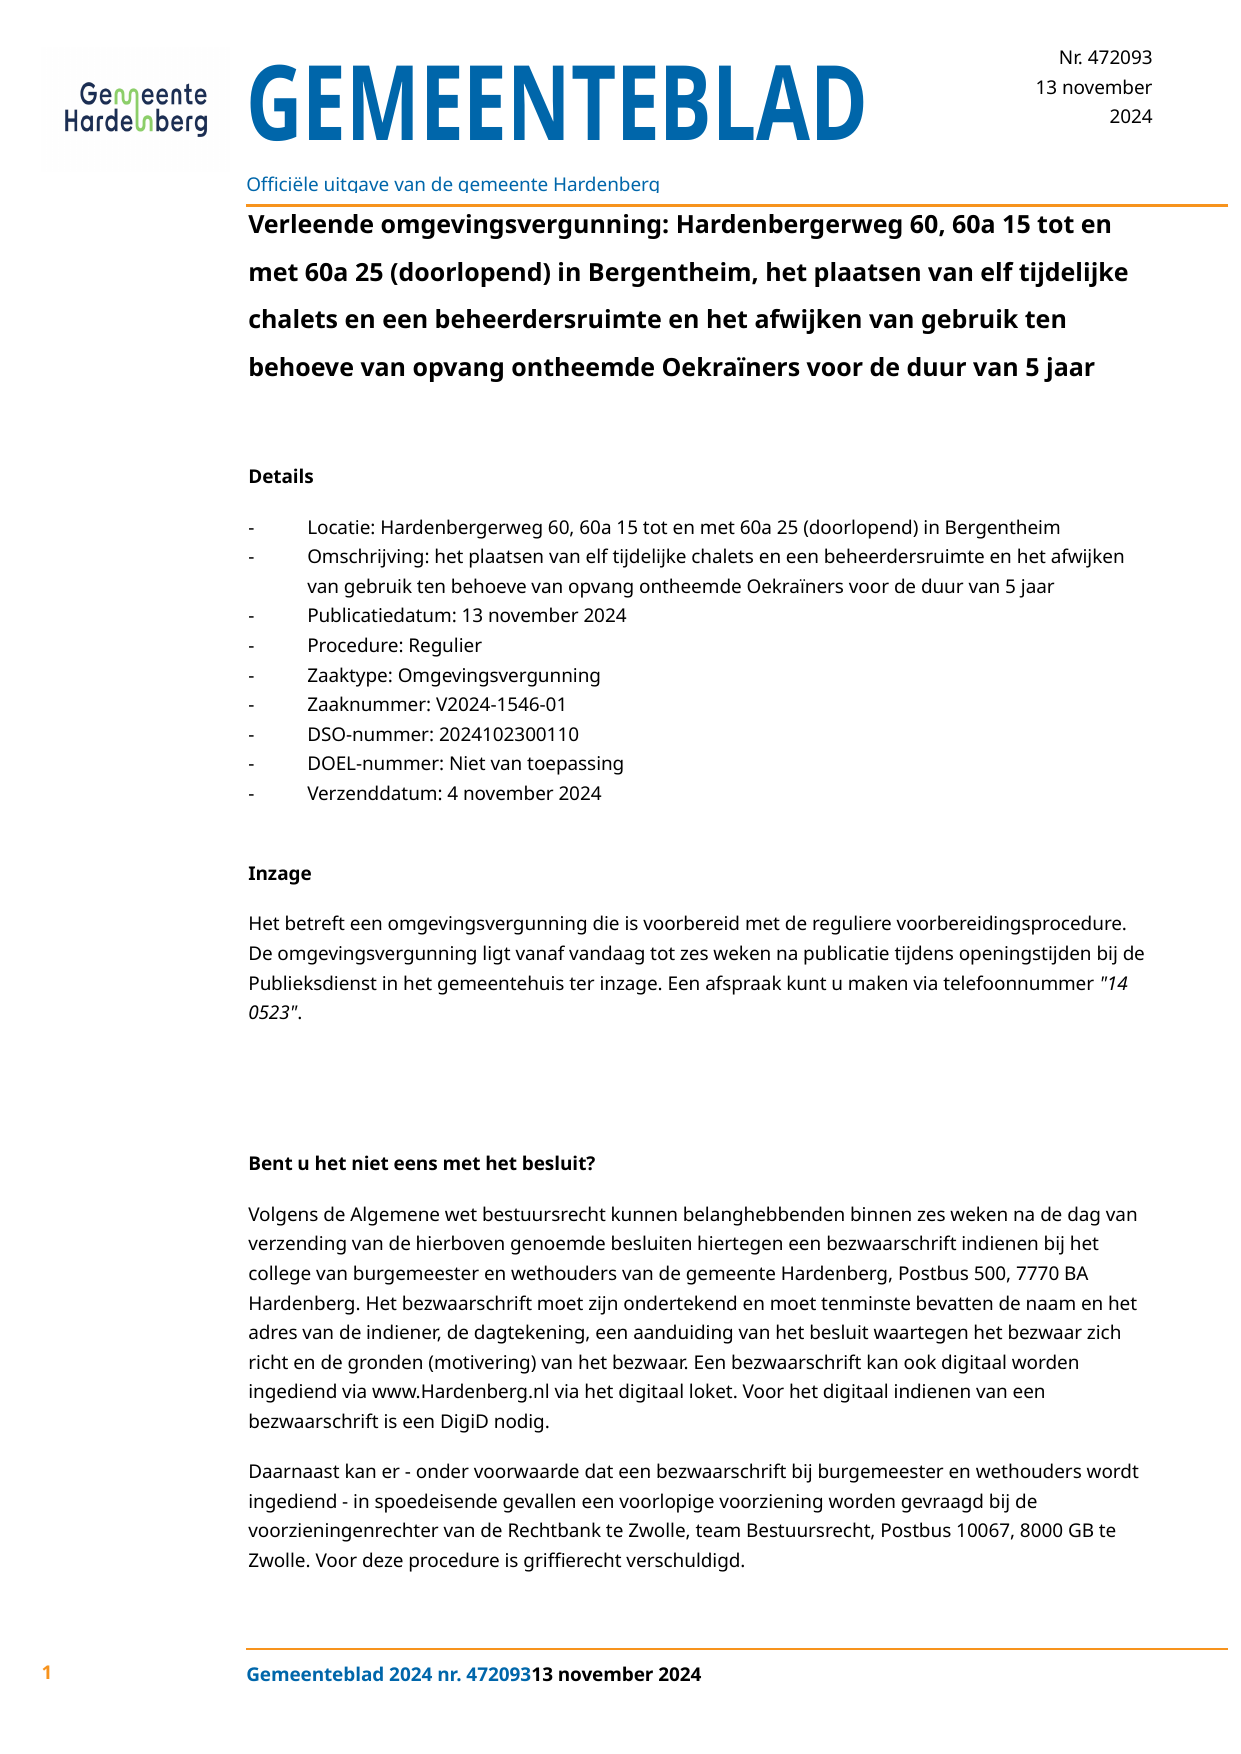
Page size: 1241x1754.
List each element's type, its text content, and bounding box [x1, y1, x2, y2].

list Locatie: Hardenbergerweg 60, 60a 15 tot en met 60a 25 (doorlopend) in Bergentheim [248, 514, 1152, 540]
list Procedure: Regulier [248, 632, 1152, 658]
list Publicatiedatum: 13 november 2024 [248, 603, 1152, 628]
list DOEL-nummer: Niet van toepassing [248, 751, 1152, 776]
text Bent u het niet eens met het besluit? [248, 1151, 1152, 1176]
text Daarnaast kan er - onder voorwaarde dat een bezwaarschrift bij burgemeester en wethouders wordt ingediend - in spoedeisende gevallen een voorlopige voorziening worden gevraagd bij de voorzieningenrechter van de Rechtbank te Zwolle, team Bestuursrecht, Postbus 10067, 8000 GB te Zwolle. Voor deze procedure is griffierecht verschuldigd. [248, 1458, 1152, 1573]
picture [41, 47, 231, 172]
list DSO-nummer: 2024102300110 [248, 721, 1152, 747]
list Zaaktype: Omgevingsvergunning [248, 662, 1152, 688]
text Volgens de Algemene wet bestuursrecht kunnen belanghebbenden binnen zes weken na de dag van verzending van de hierboven genoemde besluiten hiertegen een bezwaarschrift indienen bij het college van burgemeester en wethouders van de gemeente Hardenberg, Postbus 500, 7770 BA Hardenberg. Het bezwaarschrift moet zijn ondertekend en moet tenminste bevatten de naam en het adres van de indiener, de dagtekening, een aanduiding van het besluit waartegen het bezwaar zich richt en de gronden (motivering) van het bezwaar. Een bezwaarschrift kan ook digitaal worden ingediend via www.Hardenberg.nl via het digitaal loket. Voor het digitaal indienen van een bezwaarschrift is een DigiD nodig. [248, 1201, 1152, 1434]
text Inzage [248, 860, 1152, 886]
list Omschrijving: het plaatsen van elf tijdelijke chalets en een beheerdersruimte en het afwijken van gebruik ten behoeve van opvang ontheemde Oekraïners voor de duur van 5 jaar [248, 543, 1152, 599]
list Zaaknummer: V2024-1546-01 [248, 691, 1152, 717]
text Details [248, 463, 1152, 489]
list Verzenddatum: 4 november 2024 [248, 780, 1152, 806]
text Verleende omgevingsvergunning: Hardenbergerweg 60, 60a 15 tot en met 60a 25 (doorlopend) in Bergentheim, het plaatsen van elf tijdelijke chalets en een beheerdersruimte en het afwijken van gebruik ten behoeve van opvang ontheemde Oekraïners voor de duur van 5 jaar [248, 207, 1152, 384]
text Het betreft een omgevingsvergunning die is voorbereid met de reguliere voorbereidingsprocedure. De omgevingsvergunning ligt vanaf vandaag tot zes weken na publicatie tijdens openingstijden bij de Publieksdienst in het gemeentehuis ter inzage. Een afspraak kunt u maken via telefoonnummer "14 0523". [248, 911, 1152, 1025]
